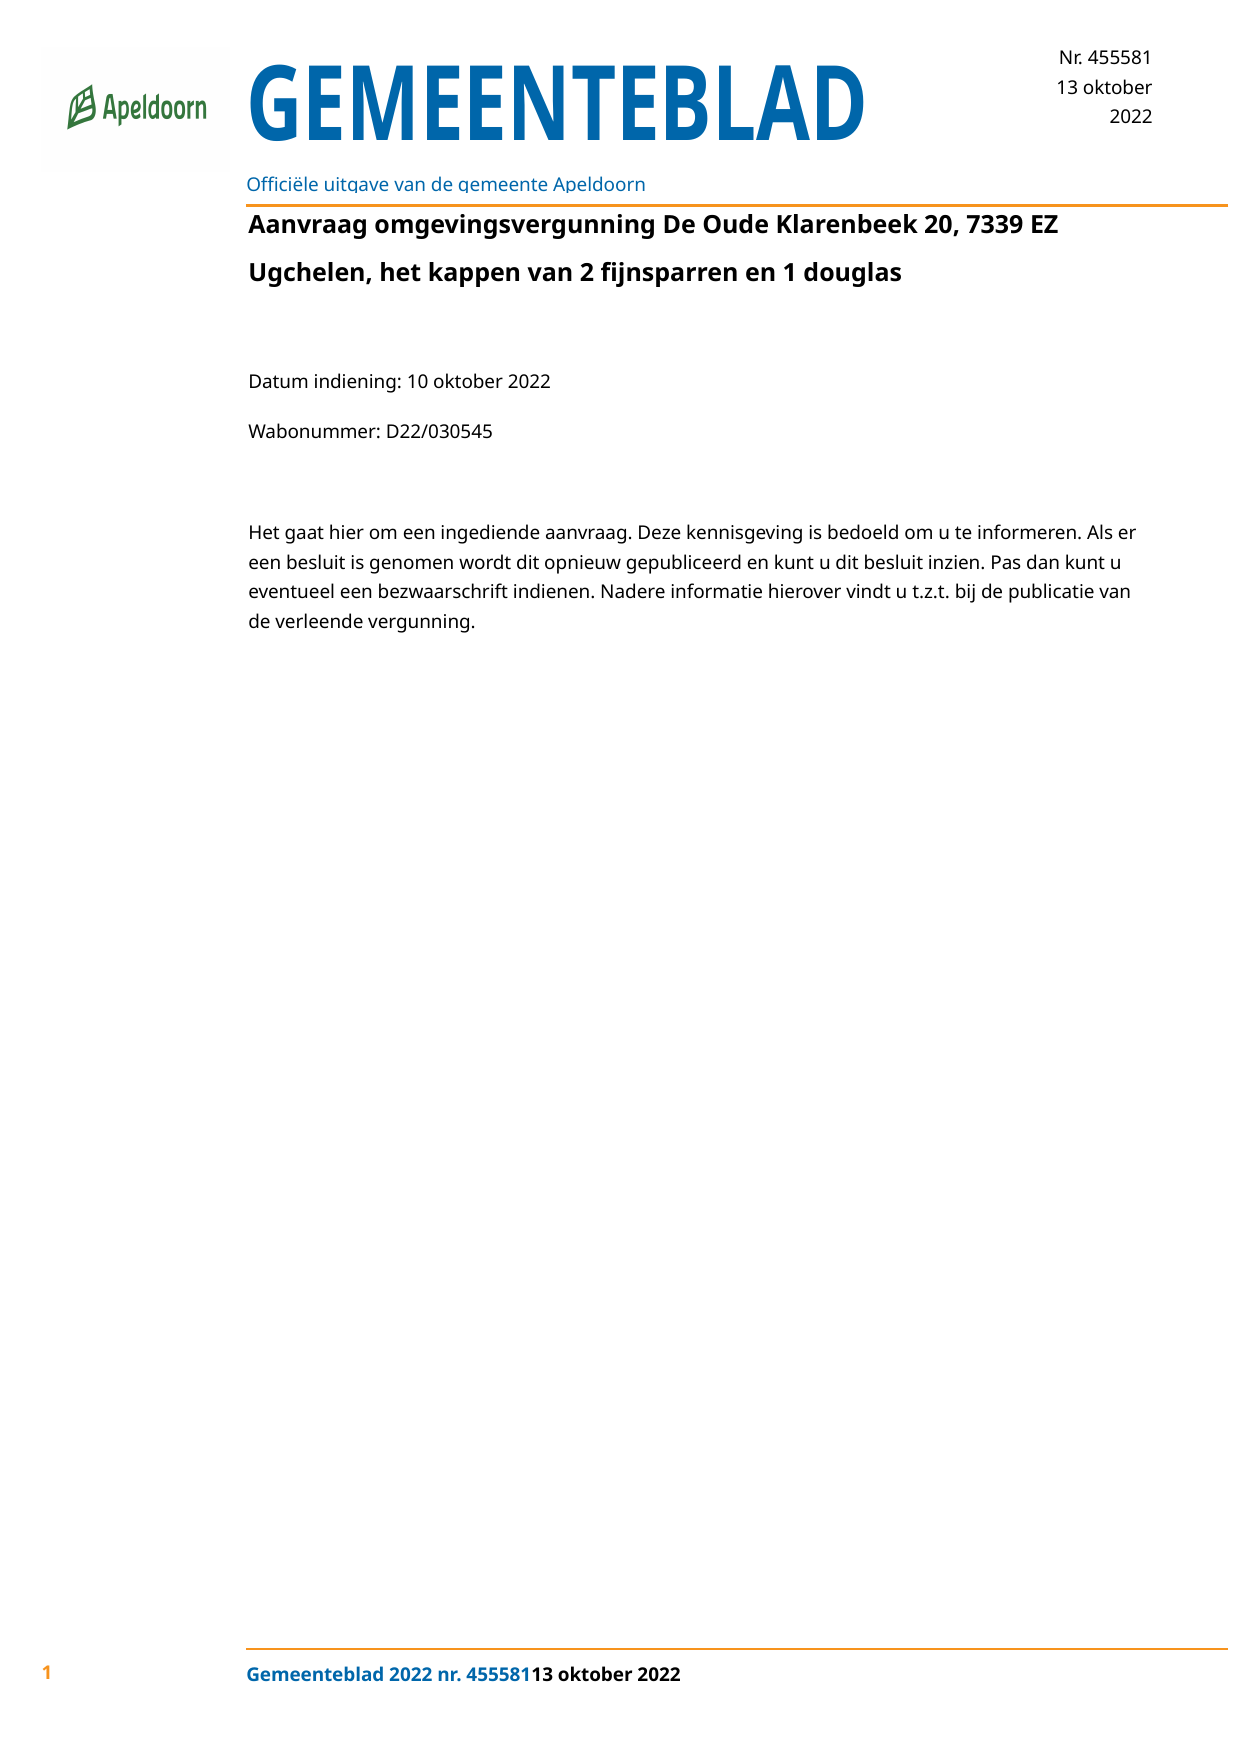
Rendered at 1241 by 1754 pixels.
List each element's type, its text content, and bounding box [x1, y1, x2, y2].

text Wabonummer: D22/030545 [248, 419, 1152, 444]
text Aanvraag omgevingsvergunning De Oude Klarenbeek 20, 7339 EZ Ugchelen, het kappen van 2 fijnsparren en 1 douglas [248, 207, 1152, 288]
text Het gaat hier om een ingediende aanvraag. Deze kennisgeving is bedoeld om u te informeren. Als er een besluit is genomen wordt dit opnieuw gepubliceerd en kunt u dit besluit inzien. Pas dan kunt u eventueel een bezwaarschrift indienen. Nadere informatie hierover vindt u t.z.t. bij de publicatie van de verleende vergunning. [248, 519, 1152, 634]
text Datum indiening: 10 oktober 2022 [248, 368, 1152, 394]
picture [41, 47, 231, 172]
